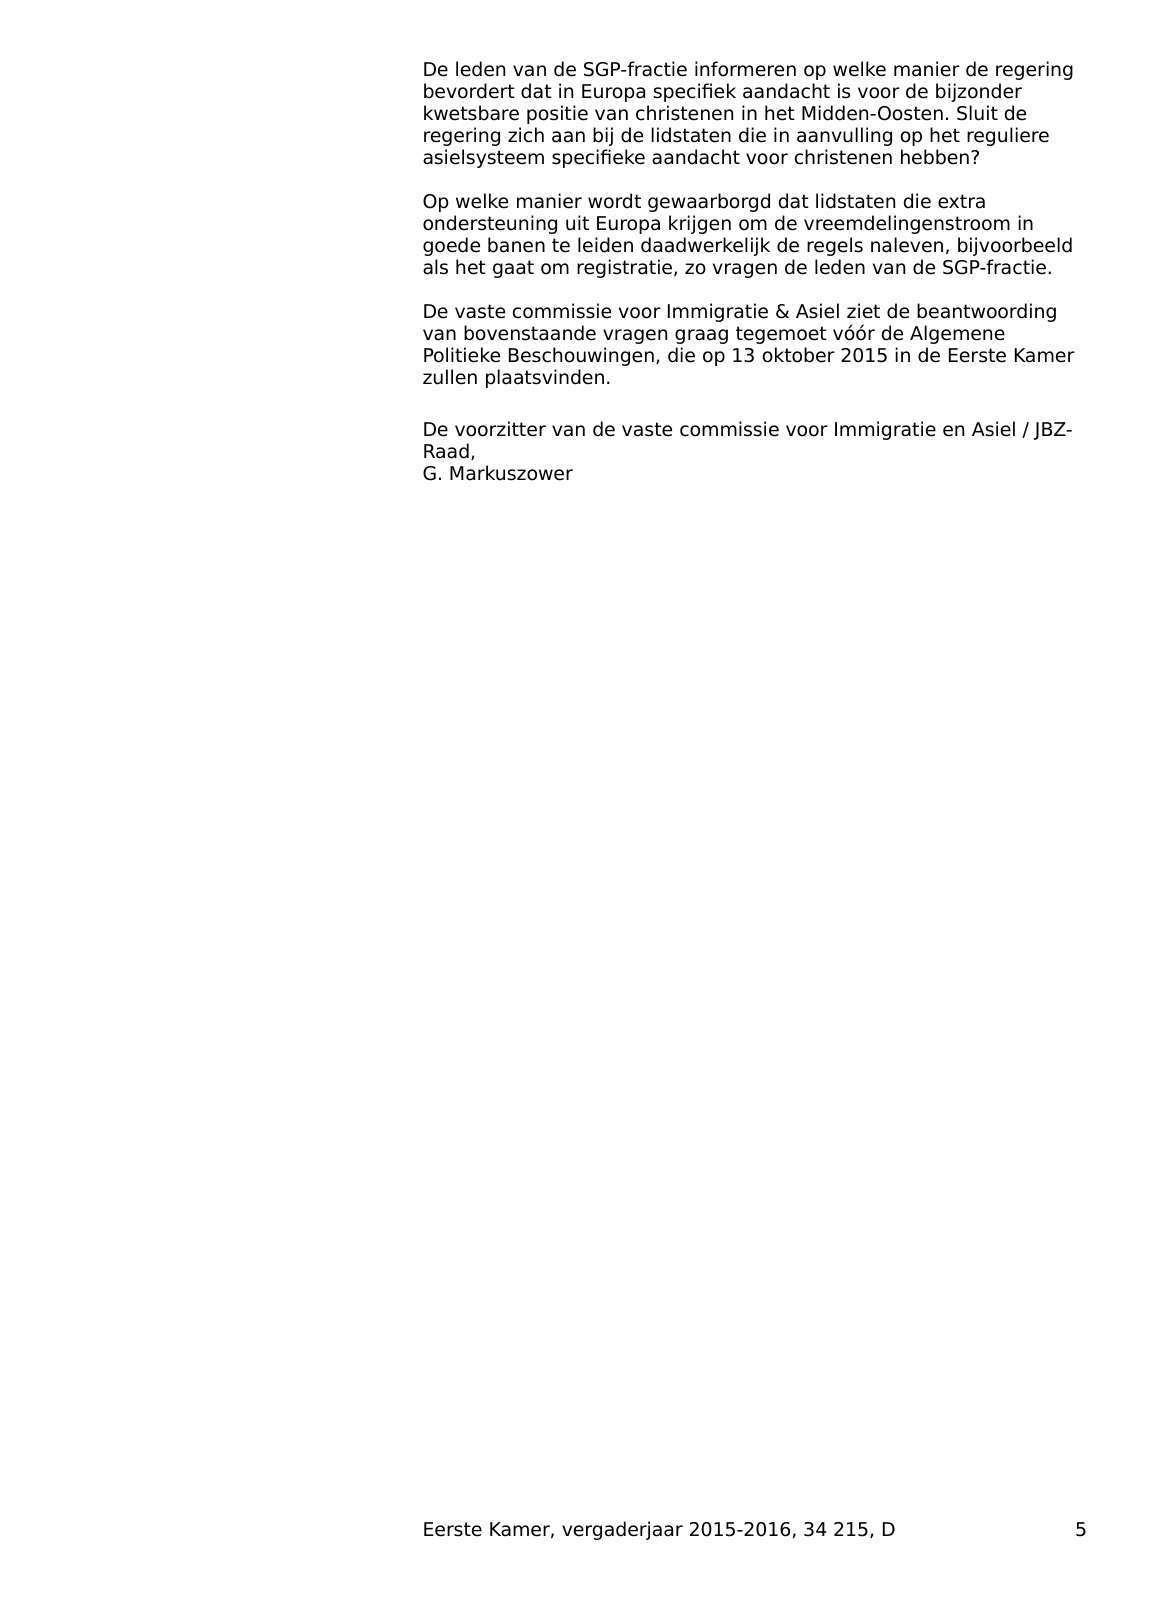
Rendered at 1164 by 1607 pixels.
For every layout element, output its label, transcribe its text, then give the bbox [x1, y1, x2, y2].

text De voorzitter van de vaste commissie voor Immigratie en Asiel / JBZ-Raad, G. Markuszower [422, 419, 1087, 485]
text De vaste commissie voor Immigratie & Asiel ziet de beantwoording van bovenstaande vragen graag tegemoet vóór de Algemene Politieke Beschouwingen, die op 13 oktober 2015 in de Eerste Kamer zullen plaatsvinden. [422, 301, 1087, 389]
text De leden van de SGP-fractie informeren op welke manier de regering bevordert dat in Europa specifiek aandacht is voor de bijzonder kwetsbare positie van christenen in het Midden-Oosten. Sluit de regering zich aan bij de lidstaten die in aanvulling op het reguliere asielsysteem specifieke aandacht voor christenen hebben? [422, 59, 1087, 169]
text Op welke manier wordt gewaarborgd dat lidstaten die extra ondersteuning uit Europa krijgen om de vreemdelingenstroom in goede banen te leiden daadwerkelijk de regels naleven, bijvoorbeeld als het gaat om registratie, zo vragen de leden van de SGP-fractie. [422, 191, 1087, 279]
